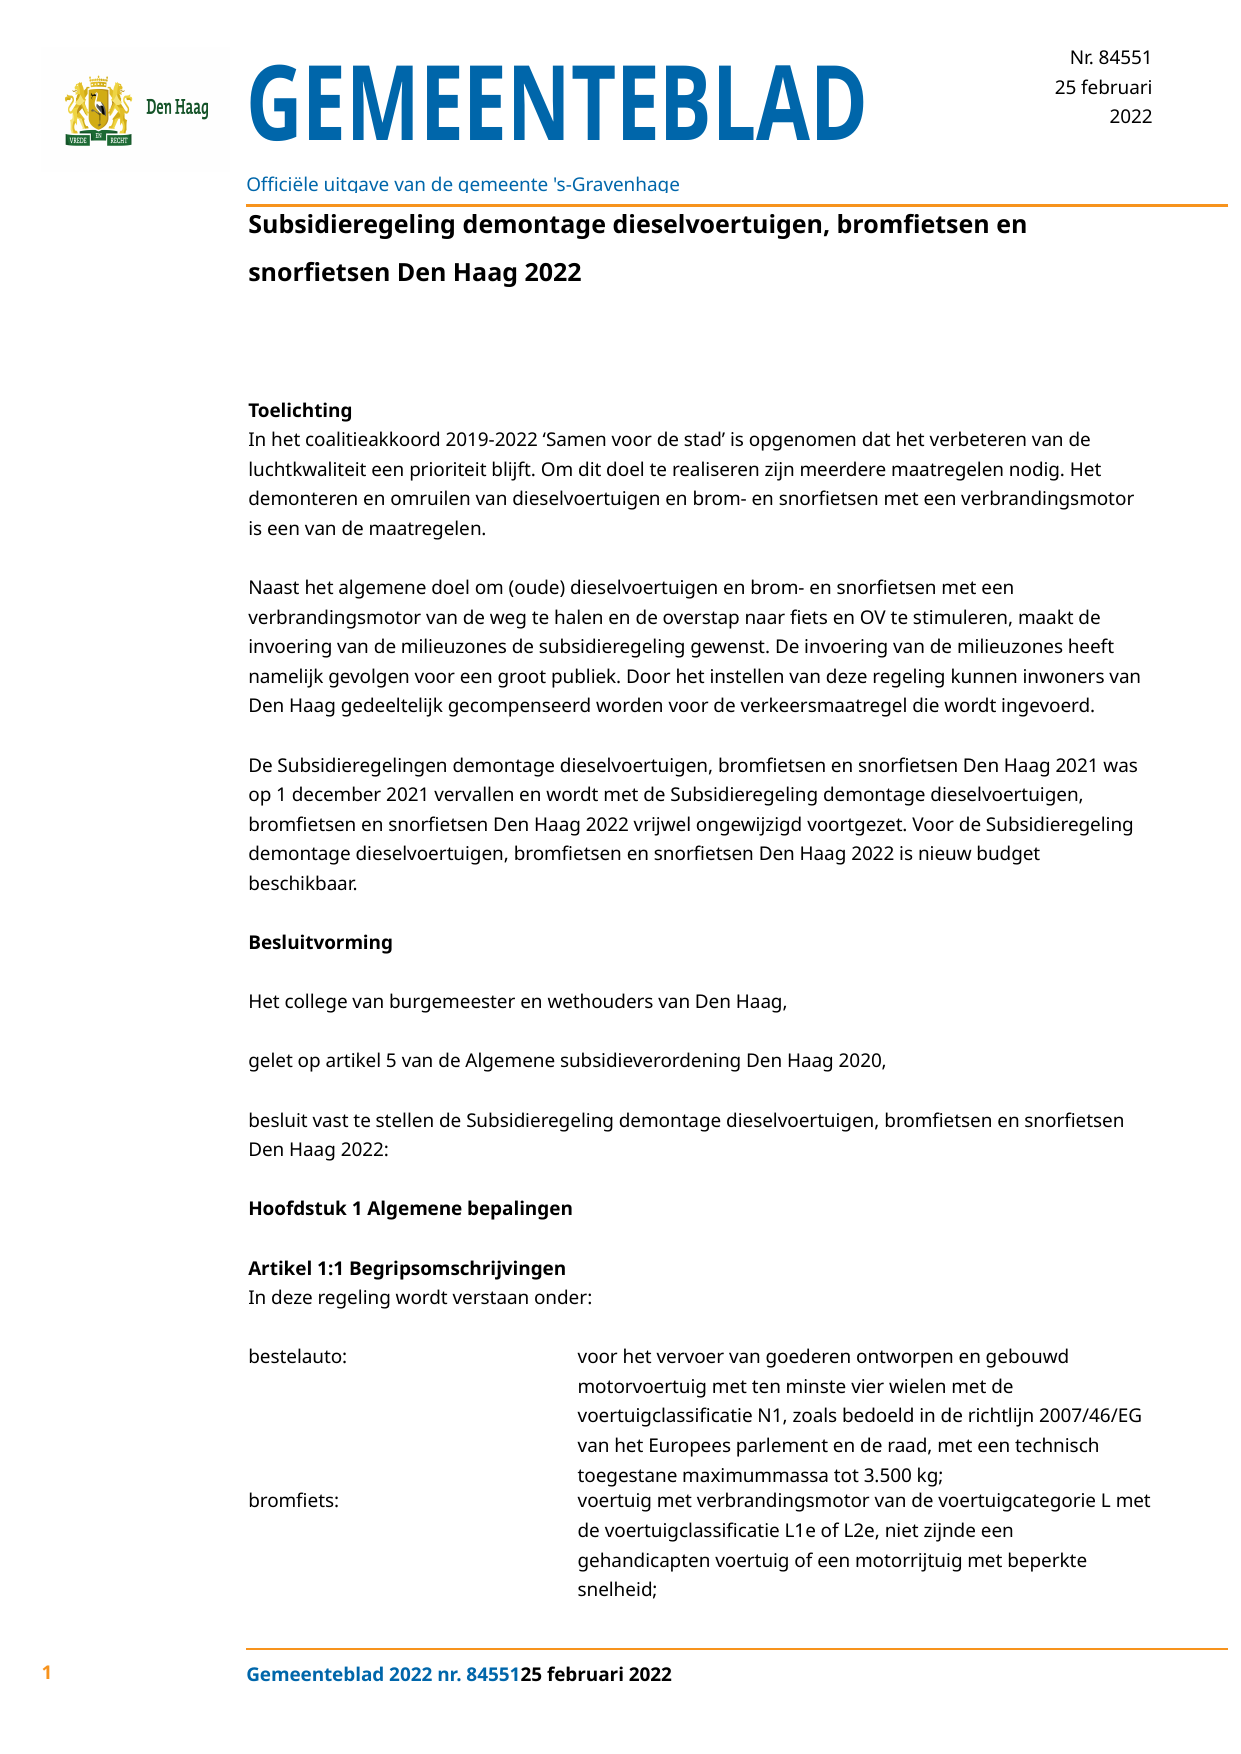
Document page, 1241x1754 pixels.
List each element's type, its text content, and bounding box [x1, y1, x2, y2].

text Artikel 1:1 Begripsomschrijvingen [248, 1255, 1152, 1280]
text De Subsidieregelingen demontage dieselvoertuigen, bromfietsen en snorfietsen Den Haag 2021 was op 1 december 2021 vervallen en wordt met de Subsidieregeling demontage dieselvoertuigen, bromfietsen en snorfietsen Den Haag 2022 vrijwel ongewijzigd voortgezet. Voor de Subsidieregeling demontage dieselvoertuigen, bromfietsen en snorfietsen Den Haag 2022 is nieuw budget beschikbaar. [248, 752, 1152, 896]
text Het college van burgemeester en wethouders van Den Haag, [248, 988, 1152, 1014]
text besluit vast te stellen de Subsidieregeling demontage dieselvoertuigen, bromfietsen en snorfietsen Den Haag 2022: [248, 1107, 1152, 1162]
text In deze regeling wordt verstaan onder: [248, 1284, 1152, 1310]
table_header bestelauto: [248, 1344, 577, 1488]
text Besluitvorming [248, 929, 1152, 955]
text In het coalitieakkoord 2019-2022 ‘Samen voor de stad’ is opgenomen dat het verbeteren van de luchtkwaliteit een prioriteit blijft. Om dit doel te realiseren zijn meerdere maatregelen nodig. Het demonteren en omruilen van dieselvoertuigen en brom- en snorfietsen met een verbrandingsmotor is een van de maatregelen. [248, 426, 1152, 541]
text gelet op artikel 5 van de Algemene subsidieverordening Den Haag 2020, [248, 1048, 1152, 1073]
picture [41, 47, 231, 172]
table_cell bromfiets: [248, 1488, 577, 1602]
table_cell voertuig met verbrandingsmotor van de voertuigcategorie L met de voertuigclassificatie L1e of L2e, niet zijnde een gehandicapten voertuig of een motorrijtuig met beperkte snelheid; [578, 1488, 1152, 1602]
table_header voor het vervoer van goederen ontworpen en gebouwd motorvoertuig met ten minste vier wielen met de voertuigclassificatie N1, zoals bedoeld in de richtlijn 2007/46/EG van het Europees parlement en de raad, met een technisch toegestane maximummassa tot 3.500 kg; [578, 1344, 1152, 1488]
text Naast het algemene doel om (oude) dieselvoertuigen en brom- en snorfietsen met een verbrandingsmotor van de weg te halen en de overstap naar fiets en OV te stimuleren, maakt de invoering van de milieuzones de subsidieregeling gewenst. De invoering van de milieuzones heeft namelijk gevolgen voor een groot publiek. Door het instellen van deze regeling kunnen inwoners van Den Haag gedeeltelijk gecompenseerd worden voor de verkeersmaatregel die wordt ingevoerd. [248, 574, 1152, 718]
text Hoofdstuk 1 Algemene bepalingen [248, 1196, 1152, 1221]
text Toelichting [248, 397, 1152, 422]
text Subsidieregeling demontage dieselvoertuigen, bromfietsen en snorfietsen Den Haag 2022 [248, 207, 1152, 288]
